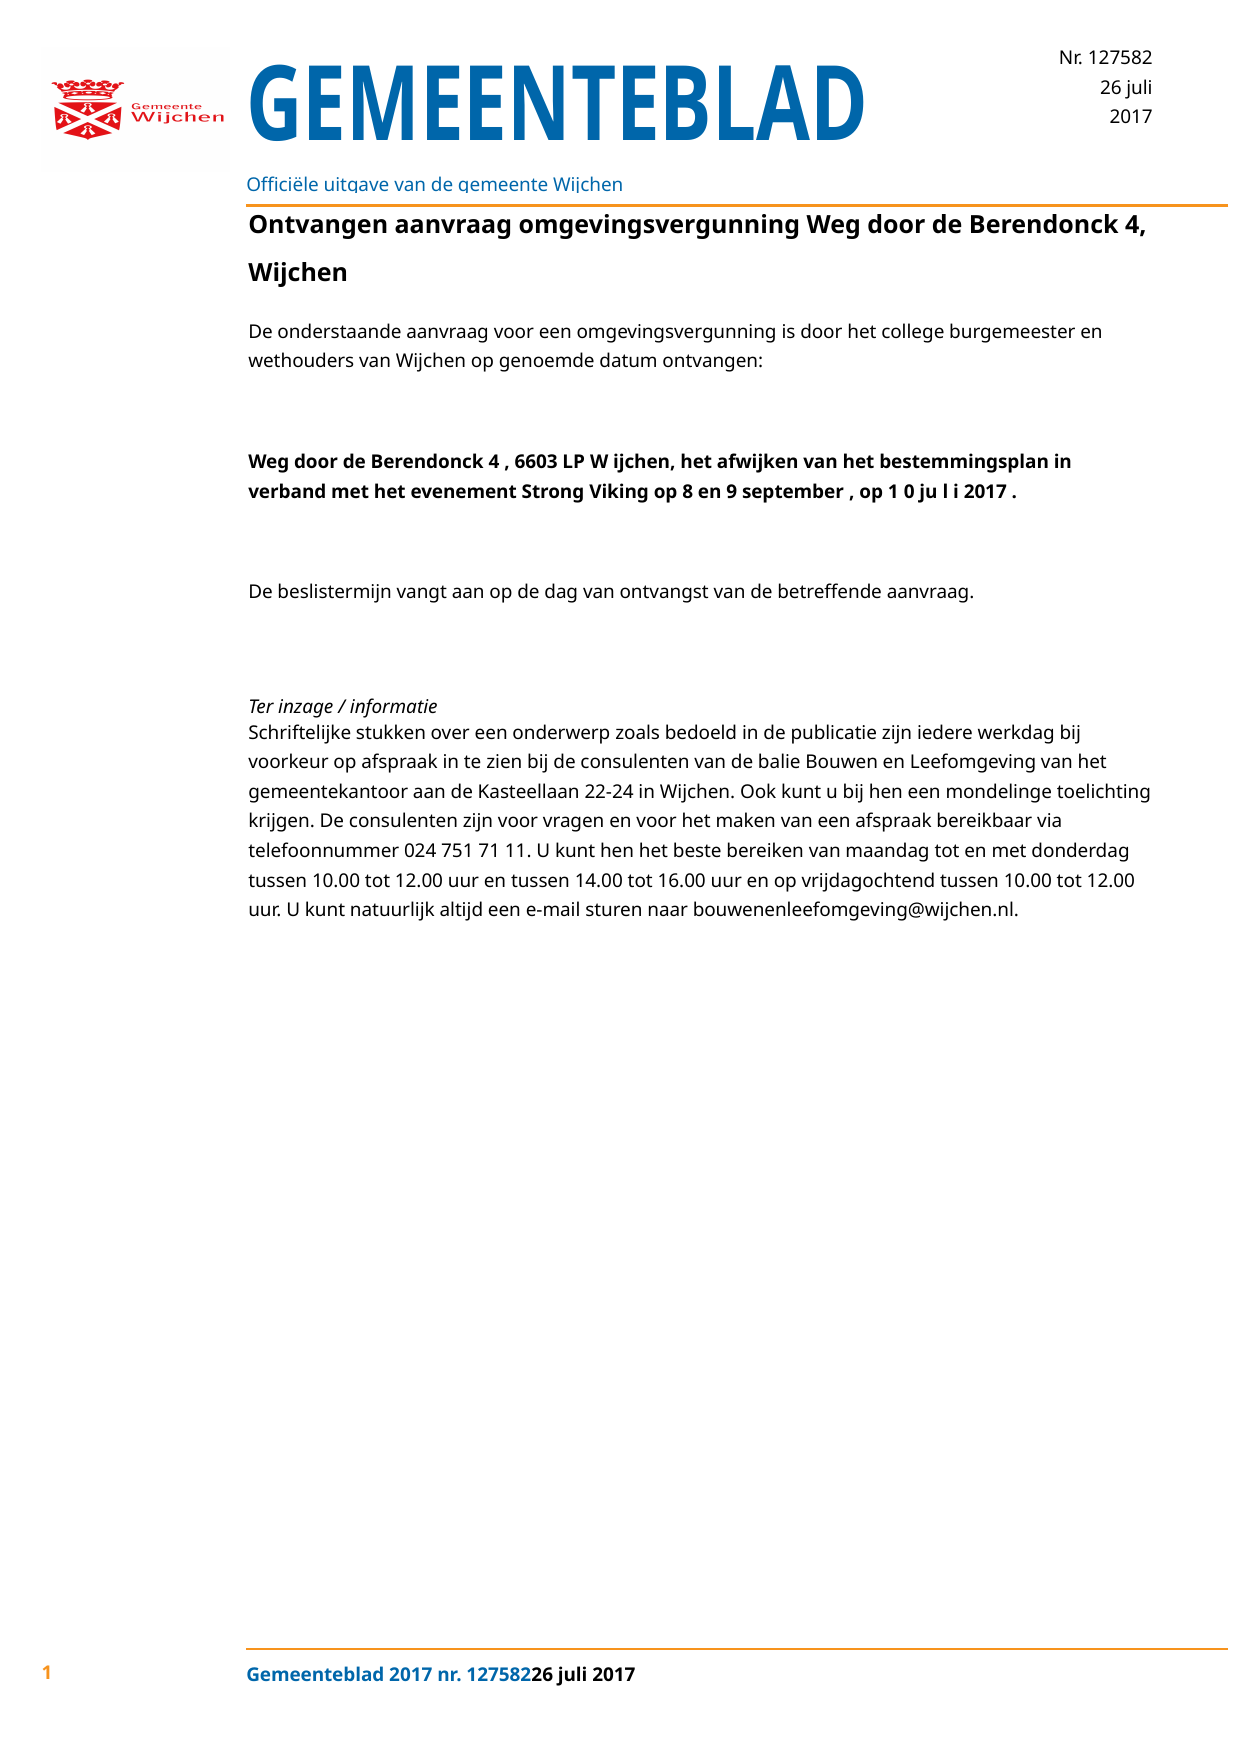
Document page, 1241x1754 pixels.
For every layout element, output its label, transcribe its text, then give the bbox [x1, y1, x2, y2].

text De onderstaande aanvraag voor een omgevingsvergunning is door het college burgemeester en wethouders van Wijchen op genoemde datum ontvangen: [248, 318, 1152, 373]
text De beslistermijn vangt aan op de dag van ontvangst van de betreffende aanvraag. [248, 579, 1152, 604]
text Ontvangen aanvraag omgevingsvergunning Weg door de Berendonck 4, Wijchen [248, 207, 1152, 288]
text Weg door de Berendonck 4 , 6603 LP W ijchen, het afwijken van het bestemmingsplan in verband met het evenement Strong Viking op 8 en 9 september , op 1 0 ju l i 2017 . [248, 448, 1152, 504]
picture [41, 47, 231, 172]
text Ter inzage / informatie [248, 693, 1152, 719]
text Schriftelijke stukken over een onderwerp zoals bedoeld in de publicatie zijn iedere werkdag bij voorkeur op afspraak in te zien bij de consulenten van de balie Bouwen en Leefomgeving van het gemeentekantoor aan de Kasteellaan 22-24 in Wijchen. Ook kunt u bij hen een mondelinge toelichting krijgen. De consulenten zijn voor vragen en voor het maken van een afspraak bereikbaar via telefoonnummer 024 751 71 11. U kunt hen het beste bereiken van maandag tot en met donderdag tussen 10.00 tot 12.00 uur en tussen 14.00 tot 16.00 uur en op vrijdagochtend tussen 10.00 tot 12.00 uur. U kunt natuurlijk altijd een e-mail sturen naar bouwenenleefomgeving@wijchen.nl. [248, 719, 1152, 922]
